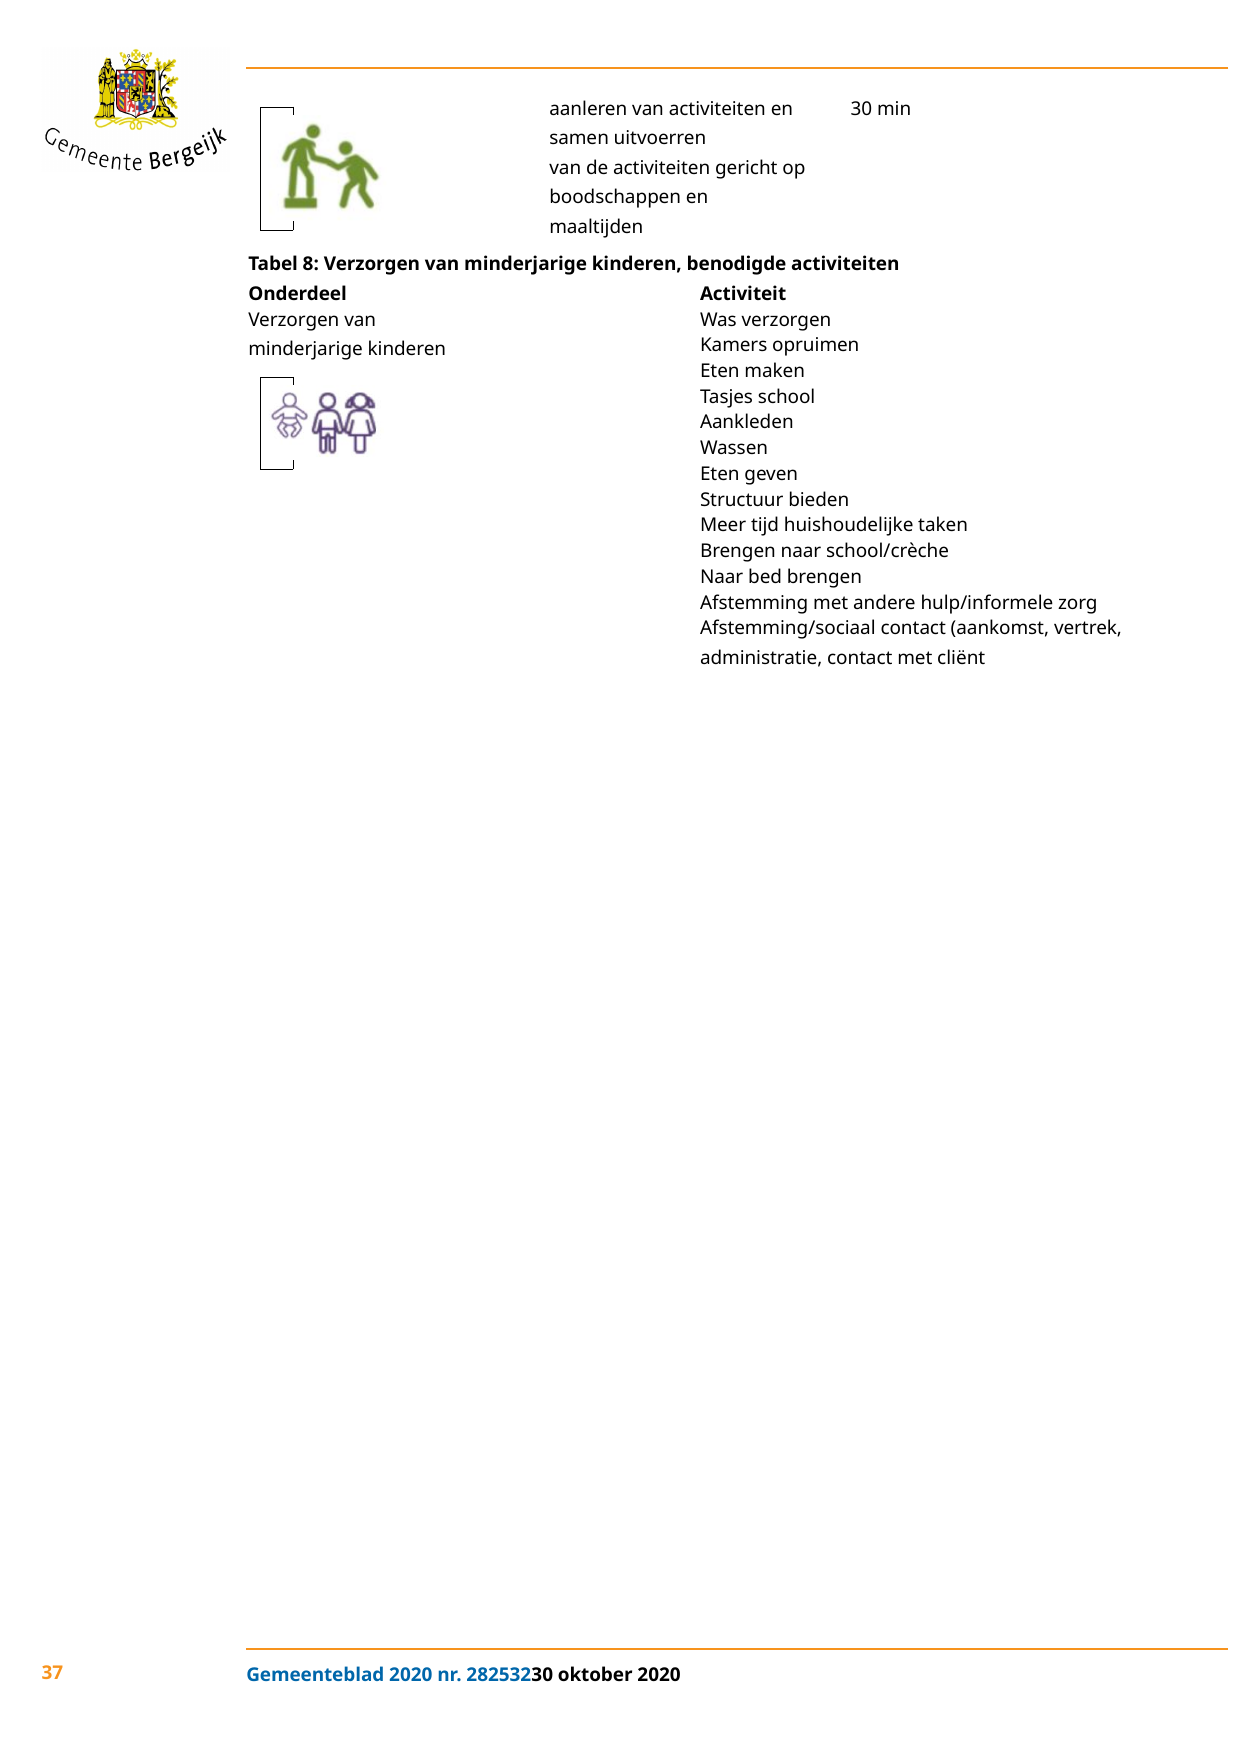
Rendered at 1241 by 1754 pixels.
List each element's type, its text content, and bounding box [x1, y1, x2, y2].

table_cell Naar bed brengen [700, 563, 1152, 589]
table_cell Aankleden [700, 409, 1152, 434]
table_cell Eten geven [700, 460, 1152, 486]
table_cell Tasjes school [700, 383, 1152, 409]
picture [41, 47, 231, 172]
table_cell Wassen [700, 435, 1152, 460]
table_cell Meer tijd huishoudelijke taken [700, 512, 1152, 537]
table_cell aanleren van activiteiten en samen uitvoerren van de activiteiten gericht op boodschappen en maaltijden [549, 95, 850, 247]
table_cell Afstemming met andere hulp/informele zorg [700, 589, 1152, 614]
table_cell Structuur bieden [700, 486, 1152, 512]
table_cell [248, 95, 549, 247]
table_cell 30 min [850, 95, 1152, 247]
table_cell Eten maken [700, 357, 1152, 383]
picture [268, 115, 387, 221]
table_cell Verzorgen van minderjarige kinderen [248, 306, 700, 670]
text Tabel 8: Verzorgen van minderjarige kinderen, benodigde activiteiten [248, 250, 1152, 276]
table_cell Afstemming/sociaal contact (aankomst, vertrek, administratie, contact met cliënt [700, 615, 1152, 670]
picture [268, 385, 387, 460]
table_cell Brengen naar school/crèche [700, 538, 1152, 563]
table_cell Was verzorgen [700, 306, 1152, 332]
table_cell Kamers opruimen [700, 332, 1152, 357]
table_header Onderdeel [248, 280, 700, 306]
table_header Activiteit [700, 280, 1152, 306]
